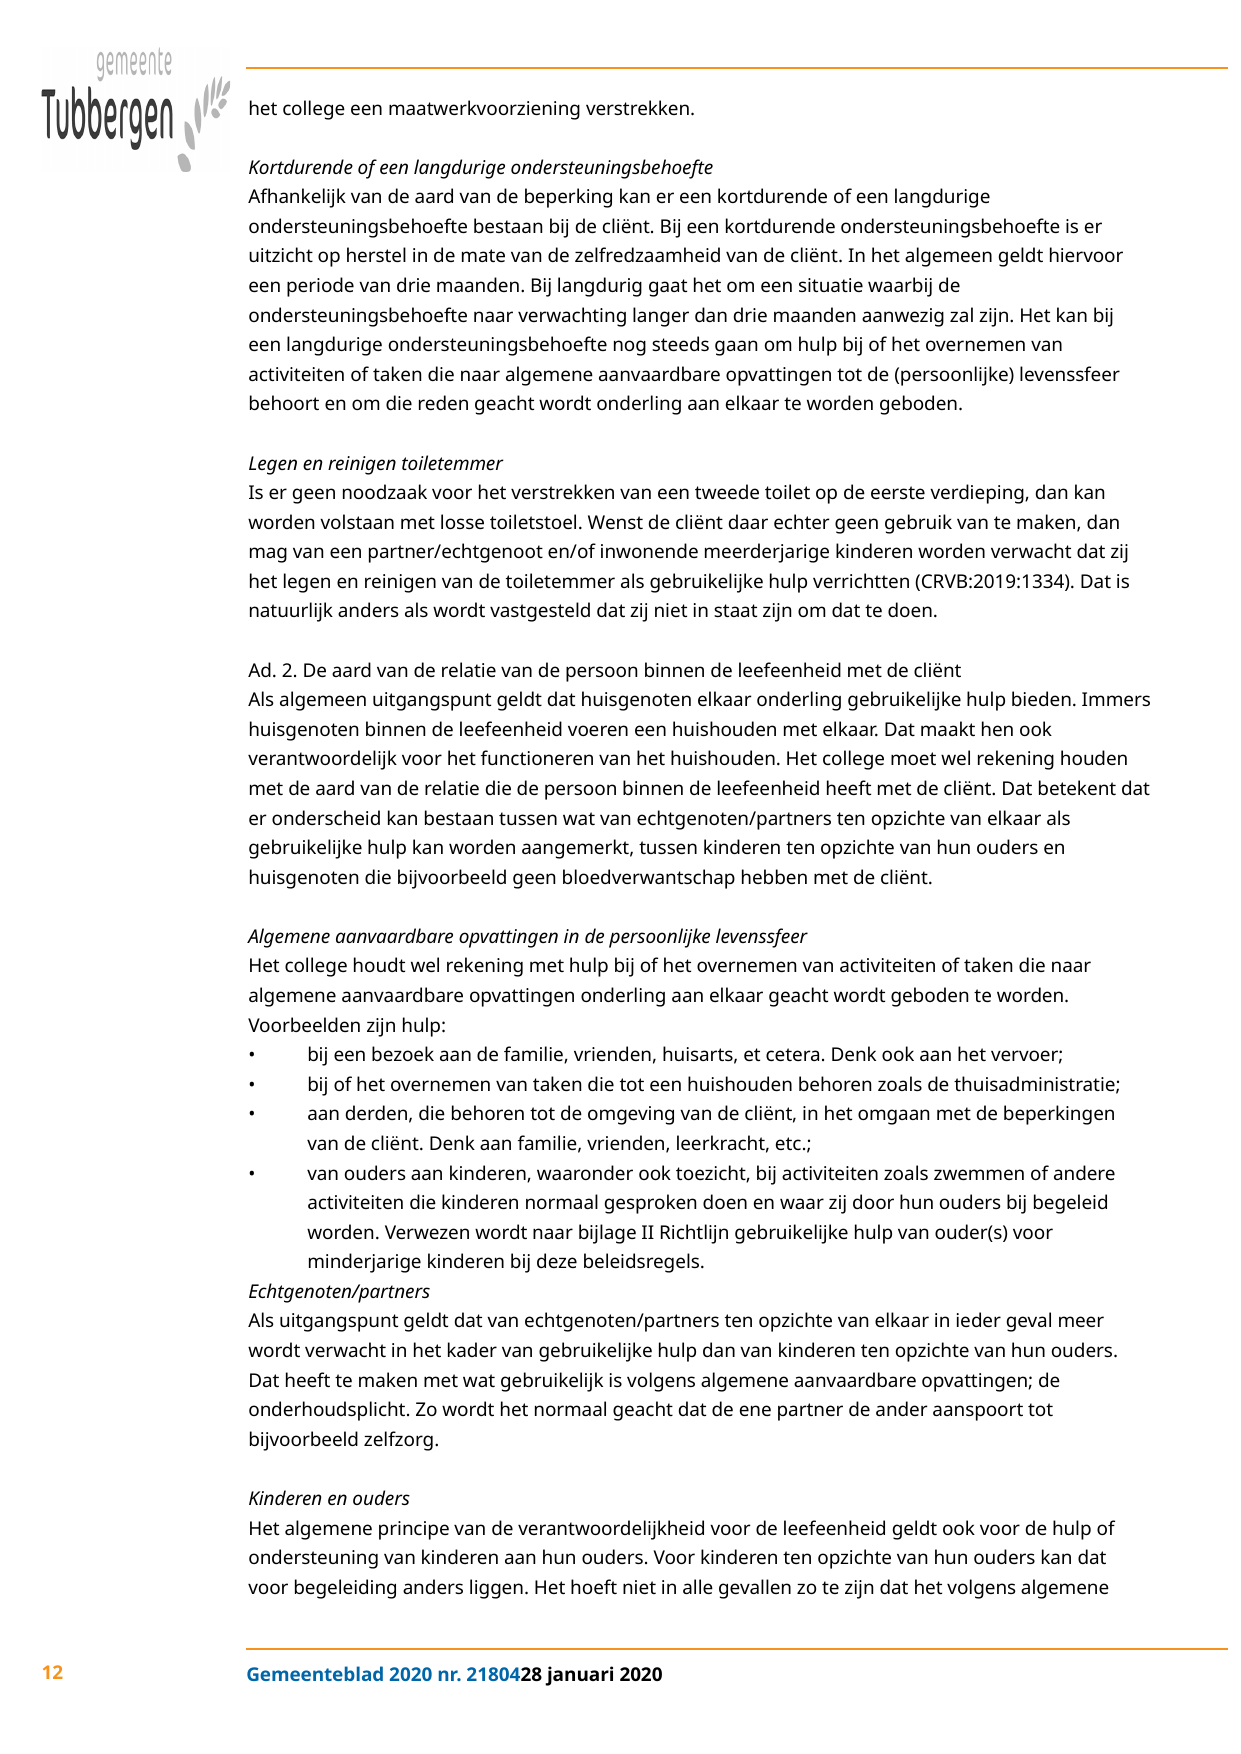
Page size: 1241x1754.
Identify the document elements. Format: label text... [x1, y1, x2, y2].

text Ad. 2. De aard van de relatie van de persoon binnen de leefeenheid met de cliënt [248, 657, 1152, 683]
list bij een bezoek aan de familie, vrienden, huisarts, et cetera. Denk ook aan het vervoer; [248, 1041, 1152, 1067]
text Afhankelijk van de aard van de beperking kan er een kortdurende of een langdurige ondersteuningsbehoefte bestaan bij de cliënt. Bij een kortdurende ondersteuningsbehoefte is er uitzicht op herstel in de mate van de zelfredzaamheid van de cliënt. In het algemeen geldt hiervoor een periode van drie maanden. Bij langdurig gaat het om een situatie waarbij de ondersteuningsbehoefte naar verwachting langer dan drie maanden aanwezig zal zijn. Het kan bij een langdurige ondersteuningsbehoefte nog steeds gaan om hulp bij of het overnemen van activiteiten of taken die naar algemene aanvaardbare opvattingen tot de (persoonlijke) levenssfeer behoort en om die reden geacht wordt onderling aan elkaar te worden geboden. [248, 183, 1152, 416]
text Echtgenoten/partners [248, 1278, 1152, 1304]
list van ouders aan kinderen, waaronder ook toezicht, bij activiteiten zoals zwemmen of andere activiteiten die kinderen normaal gesproken doen en waar zij door hun ouders bij begeleid worden. Verwezen wordt naar bijlage II Richtlijn gebruikelijke hulp van ouder(s) voor minderjarige kinderen bij deze beleidsregels. [248, 1160, 1152, 1274]
text Is er geen noodzaak voor het verstrekken van een tweede toilet op de eerste verdieping, dan kan worden volstaan met losse toiletstoel. Wenst de cliënt daar echter geen gebruik van te maken, dan mag van een partner/echtgenoot en/of inwonende meerderjarige kinderen worden verwacht dat zij het legen en reinigen van de toiletemmer als gebruikelijke hulp verrichtten (CRVB:2019:1334). Dat is natuurlijk anders als wordt vastgesteld dat zij niet in staat zijn om dat te doen. [248, 479, 1152, 623]
text Kortdurende of een langdurige ondersteuningsbehoefte [248, 154, 1152, 180]
text Het algemene principe van de verantwoordelijkheid voor de leefeenheid geldt ook voor de hulp of ondersteuning van kinderen aan hun ouders. Voor kinderen ten opzichte van hun ouders kan dat voor begeleiding anders liggen. Het hoeft niet in alle gevallen zo te zijn dat het volgens algemene [248, 1515, 1152, 1600]
text Het college houdt wel rekening met hulp bij of het overnemen van activiteiten of taken die naar algemene aanvaardbare opvattingen onderling aan elkaar geacht wordt geboden te worden. Voorbeelden zijn hulp: [248, 953, 1152, 1038]
list aan derden, die behoren tot de omgeving van de cliënt, in het omgaan met de beperkingen van de cliënt. Denk aan familie, vrienden, leerkracht, etc.; [248, 1101, 1152, 1156]
text het college een maatwerkvoorziening verstrekken. [248, 95, 1152, 121]
text Algemene aanvaardbare opvattingen in de persoonlijke levenssfeer [248, 923, 1152, 949]
list bij of het overnemen van taken die tot een huishouden behoren zoals de thuisadministratie; [248, 1071, 1152, 1097]
text Kinderen en ouders [248, 1485, 1152, 1511]
text Als algemeen uitgangspunt geldt dat huisgenoten elkaar onderling gebruikelijke hulp bieden. Immers huisgenoten binnen de leefeenheid voeren een huishouden met elkaar. Dat maakt hen ook verantwoordelijk voor het functioneren van het huishouden. Het college moet wel rekening houden met de aard van de relatie die de persoon binnen de leefeenheid heeft met de cliënt. Dat betekent dat er onderscheid kan bestaan tussen wat van echtgenoten/partners ten opzichte van elkaar als gebruikelijke hulp kan worden aangemerkt, tussen kinderen ten opzichte van hun ouders en huisgenoten die bijvoorbeeld geen bloedverwantschap hebben met de cliënt. [248, 686, 1152, 890]
text Legen en reinigen toiletemmer [248, 450, 1152, 476]
text Als uitgangspunt geldt dat van echtgenoten/partners ten opzichte van elkaar in ieder geval meer wordt verwacht in het kader van gebruikelijke hulp dan van kinderen ten opzichte van hun ouders. Dat heeft te maken met wat gebruikelijk is volgens algemene aanvaardbare opvattingen; de onderhoudsplicht. Zo wordt het normaal geacht dat de ene partner de ander aanspoort tot bijvoorbeeld zelfzorg. [248, 1308, 1152, 1452]
picture [41, 47, 231, 172]
